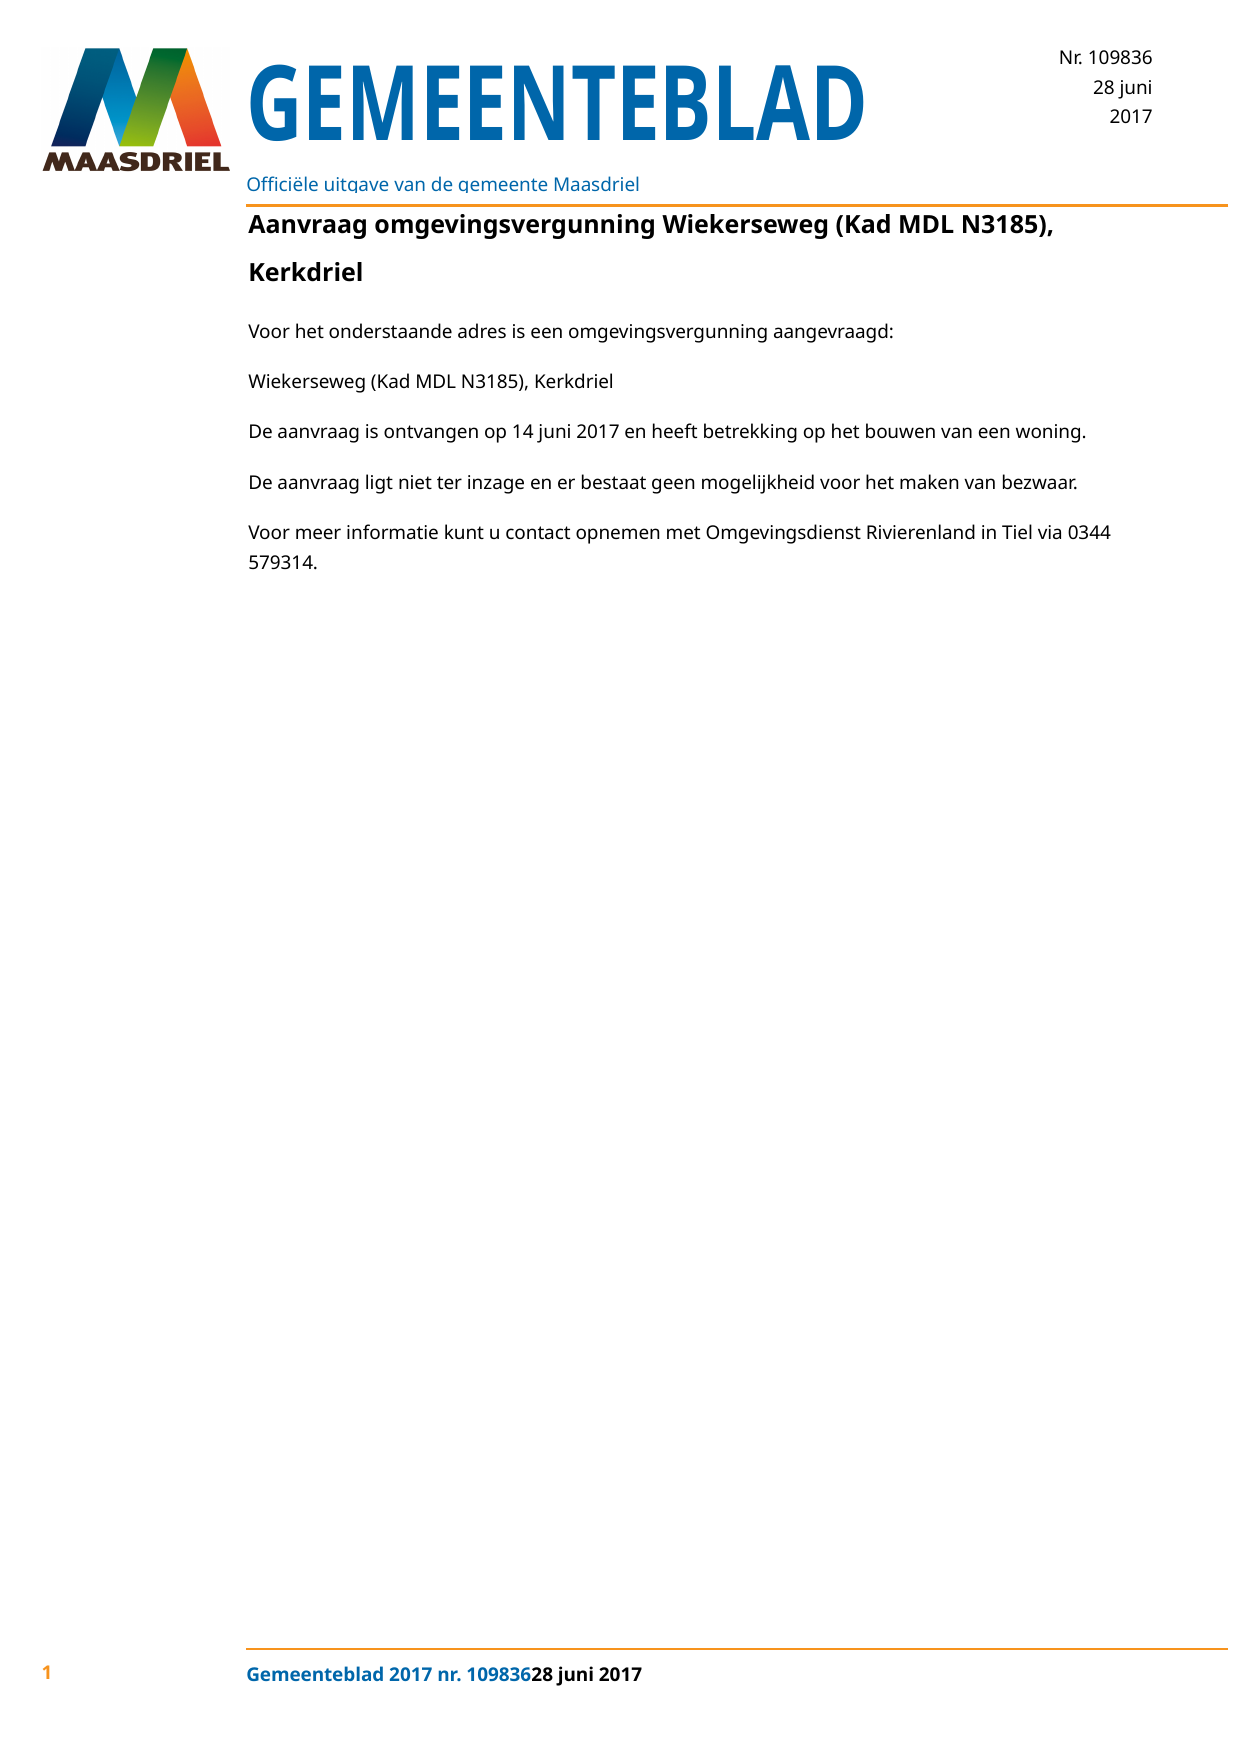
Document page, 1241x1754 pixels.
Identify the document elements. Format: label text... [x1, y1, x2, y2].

text De aanvraag is ontvangen op 14 juni 2017 en heeft betrekking op het bouwen van een woning. [248, 419, 1152, 444]
text Voor het onderstaande adres is een omgevingsvergunning aangevraagd: [248, 318, 1152, 344]
text De aanvraag ligt niet ter inzage en er bestaat geen mogelijkheid voor het maken van bezwaar. [248, 469, 1152, 495]
picture [41, 47, 231, 172]
text Wiekerseweg (Kad MDL N3185), Kerkdriel [248, 368, 1152, 394]
text Aanvraag omgevingsvergunning Wiekerseweg (Kad MDL N3185), Kerkdriel [248, 207, 1152, 288]
text Voor meer informatie kunt u contact opnemen met Omgevingsdienst Rivierenland in Tiel via 0344 579314. [248, 519, 1152, 575]
